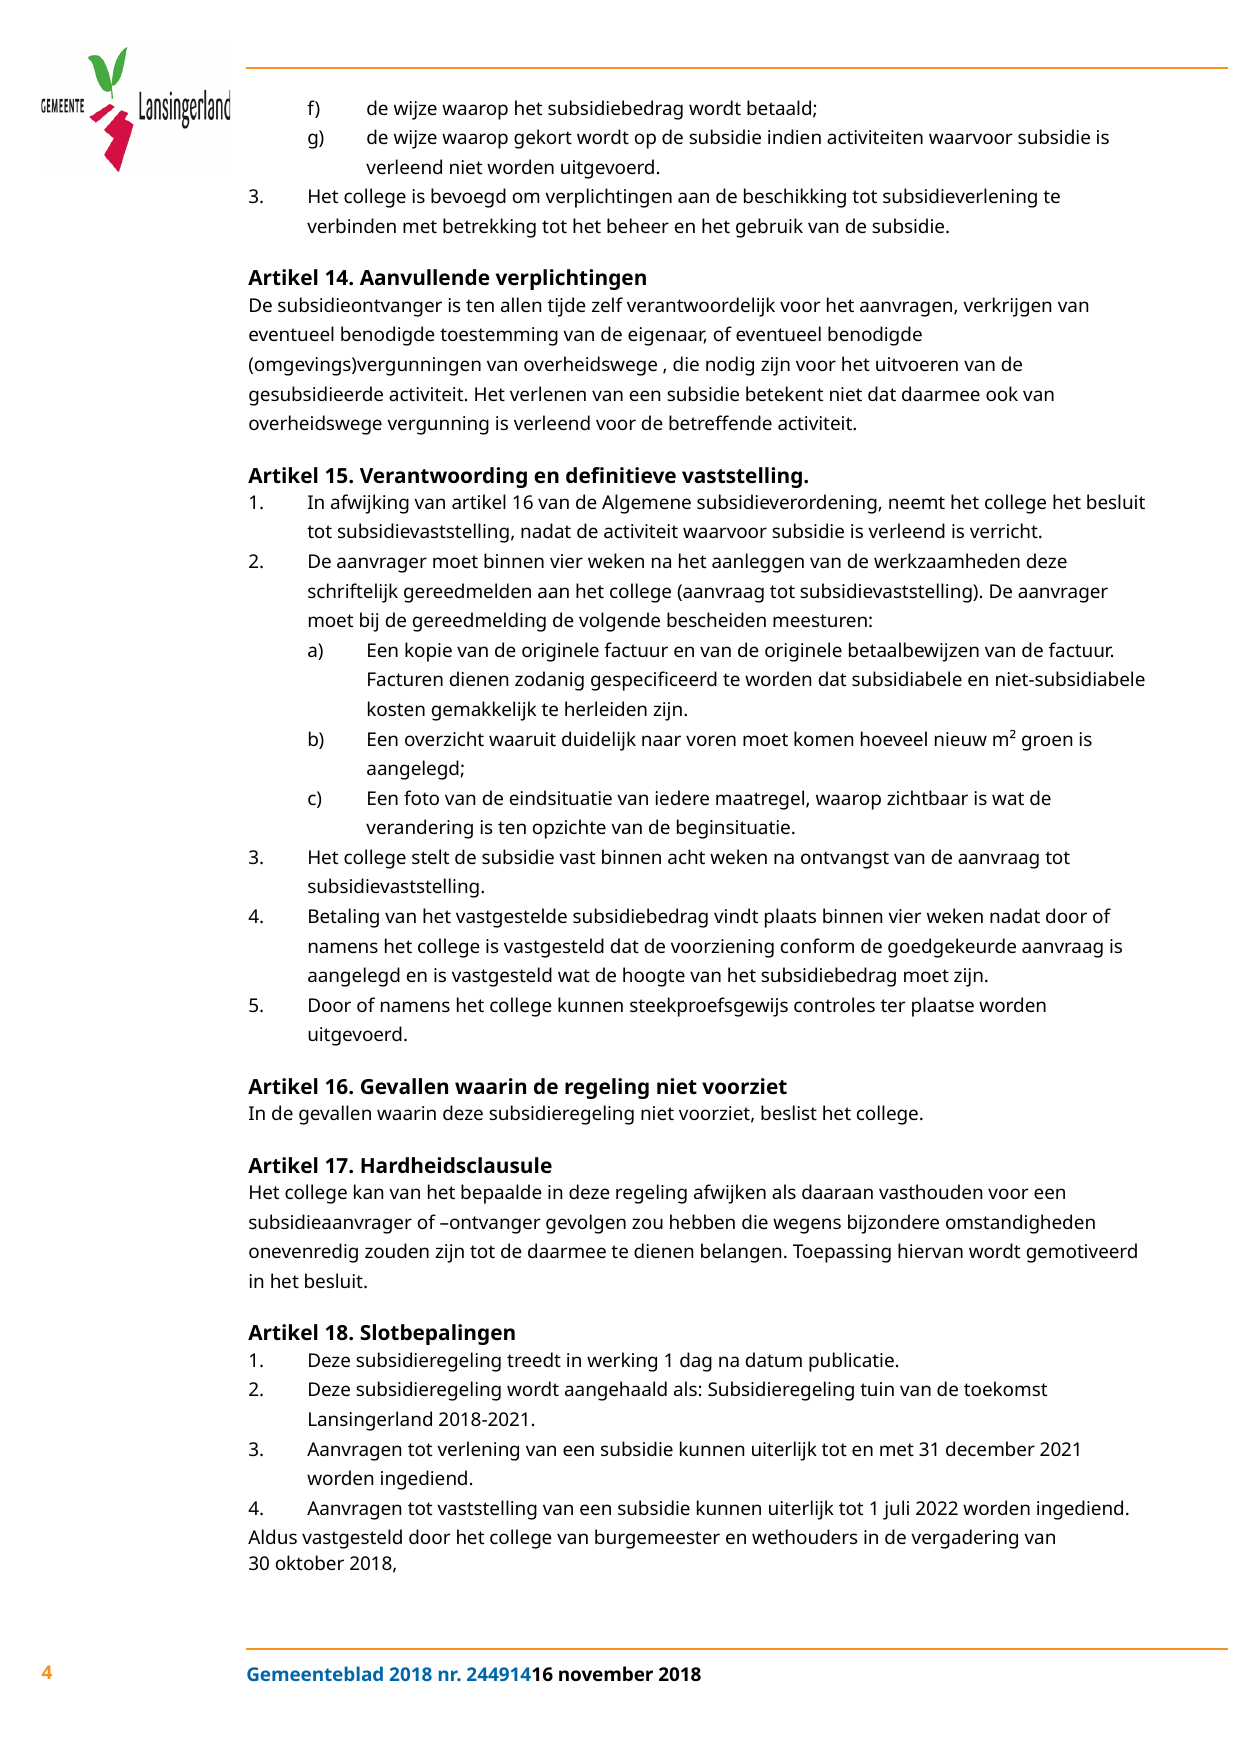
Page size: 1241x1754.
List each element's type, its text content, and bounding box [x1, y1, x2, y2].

list In afwijking van artikel 16 van de Algemene subsidieverordening, neemt het college het besluit tot subsidievaststelling, nadat de activiteit waarvoor subsidie is verleend is verricht. [248, 489, 1152, 544]
text Artikel 17. Hardheidsclausule [248, 1151, 1152, 1179]
list Een kopie van de originele factuur en van de originele betaalbewijzen van de factuur. Facturen dienen zodanig gespecificeerd te worden dat subsidiabele en niet-subsidiabele kosten gemakkelijk te herleiden zijn. [307, 637, 1152, 722]
list Betaling van het vastgestelde subsidiebedrag vindt plaats binnen vier weken nadat door of namens het college is vastgesteld dat de voorziening conform de goedgekeurde aanvraag is aangelegd en is vastgesteld wat de hoogte van het subsidiebedrag moet zijn. [248, 903, 1152, 988]
text Aldus vastgesteld door het college van burgemeester en wethouders in de vergadering van [248, 1524, 1152, 1550]
list Het college stelt de subsidie vast binnen acht weken na ontvangst van de aanvraag tot subsidievaststelling. [248, 844, 1152, 899]
list de wijze waarop het subsidiebedrag wordt betaald; [307, 95, 1152, 121]
list Een foto van de eindsituatie van iedere maatregel, waarop zichtbaar is wat de verandering is ten opzichte van de beginsituatie. [307, 785, 1152, 840]
text Artikel 15. Verantwoording en definitieve vaststelling. [248, 461, 1152, 489]
text Artikel 16. Gevallen waarin de regeling niet voorziet [248, 1072, 1152, 1101]
list De aanvrager moet binnen vier weken na het aanleggen van de werkzaamheden deze schriftelijk gereedmelden aan het college (aanvraag tot subsidievaststelling). De aanvrager moet bij de gereedmelding de volgende bescheiden meesturen: [248, 548, 1152, 633]
picture [41, 47, 231, 172]
list Door of namens het college kunnen steekproefsgewijs controles ter plaatse worden uitgevoerd. [248, 992, 1152, 1047]
text Het college kan van het bepaalde in deze regeling afwijken als daaraan vasthouden voor een subsidieaanvrager of –ontvanger gevolgen zou hebben die wegens bijzondere omstandigheden onevenredig zouden zijn tot de daarmee te dienen belangen. Toepassing hiervan wordt gemotiveerd in het besluit. [248, 1179, 1152, 1294]
text De subsidieontvanger is ten allen tijde zelf verantwoordelijk voor het aanvragen, verkrijgen van eventueel benodigde toestemming van de eigenaar, of eventueel benodigde (omgevings)vergunningen van overheidswege , die nodig zijn voor het uitvoeren van de gesubsidieerde activiteit. Het verlenen van een subsidie betekent niet dat daarmee ook van overheidswege vergunning is verleend voor de betreffende activiteit. [248, 292, 1152, 436]
list Aanvragen tot verlening van een subsidie kunnen uiterlijk tot en met 31 december 2021 worden ingediend. [248, 1436, 1152, 1491]
list de wijze waarop gekort wordt op de subsidie indien activiteiten waarvoor subsidie is verleend niet worden uitgevoerd. [307, 124, 1152, 180]
text 30 oktober 2018, [248, 1550, 1152, 1576]
list Een overzicht waaruit duidelijk naar voren moet komen hoeveel nieuw m² groen is aangelegd; [307, 726, 1152, 781]
list Deze subsidieregeling wordt aangehaald als: Subsidieregeling tuin van de toekomst Lansingerland 2018-2021. [248, 1377, 1152, 1432]
text Artikel 18. Slotbepalingen [248, 1318, 1152, 1347]
text Artikel 14. Aanvullende verplichtingen [248, 263, 1152, 292]
list Aanvragen tot vaststelling van een subsidie kunnen uiterlijk tot 1 juli 2022 worden ingediend. [248, 1495, 1152, 1521]
list Het college is bevoegd om verplichtingen aan de beschikking tot subsidieverlening te verbinden met betrekking tot het beheer en het gebruik van de subsidie. [248, 183, 1152, 239]
list Deze subsidieregeling treedt in werking 1 dag na datum publicatie. [248, 1347, 1152, 1373]
text In de gevallen waarin deze subsidieregeling niet voorziet, beslist het college. [248, 1101, 1152, 1126]
